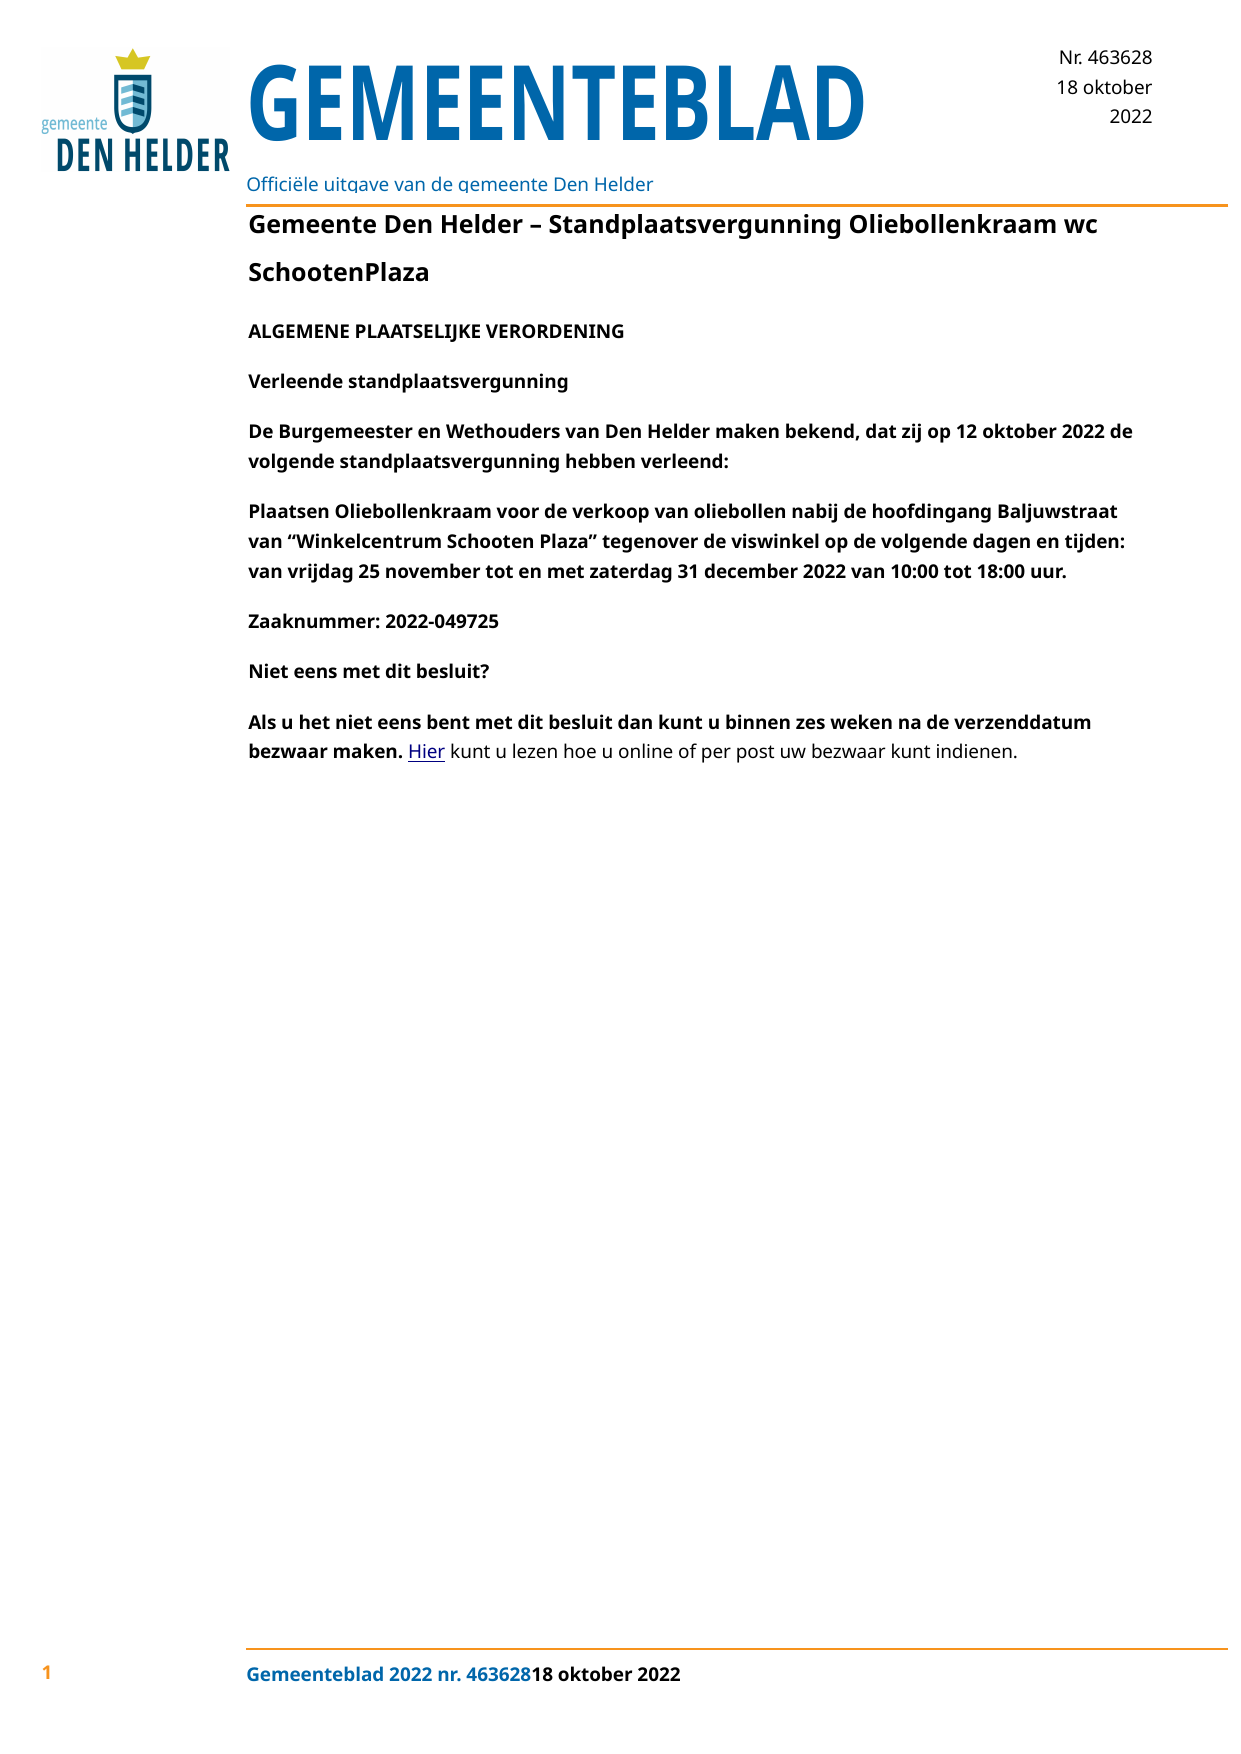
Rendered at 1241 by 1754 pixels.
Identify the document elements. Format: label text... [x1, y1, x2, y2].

picture [100, 154, 106, 172]
picture [130, 157, 135, 172]
text Verleende standplaatsvergunning [248, 368, 1152, 394]
picture [220, 160, 224, 172]
text Zaaknummer: 2022-049725 [248, 608, 1152, 634]
picture [41, 47, 231, 172]
text Gemeente Den Helder – Standplaatsvergunning Oliebollenkraam wc SchootenPlaza [248, 207, 1152, 288]
text Plaatsen Oliebollenkraam voor de verkoop van oliebollen nabij de hoofdingang Baljuwstraat van “Winkelcentrum Schooten Plaza” tegenover de viswinkel op de volgende dagen en tijden: van vrijdag 25 november tot en met zaterdag 31 december 2022 van 10:00 tot 18:00 uur. [248, 499, 1152, 584]
picture [182, 144, 187, 165]
text De Burgemeester en Wethouders van Den Helder maken bekend, dat zij op 12 oktober 2022 de volgende standplaatsvergunning hebben verleend: [248, 419, 1152, 474]
text Niet eens met dit besluit? [248, 659, 1152, 684]
text ALGEMENE PLAATSELIJKE VERORDENING [248, 318, 1152, 344]
text Als u het niet eens bent met dit besluit dan kunt u binnen zes weken na de verzenddatum bezwaar maken. Hier kunt u lezen hoe u online of per post uw bezwaar kunt indienen. [248, 709, 1152, 764]
picture [63, 144, 68, 165]
